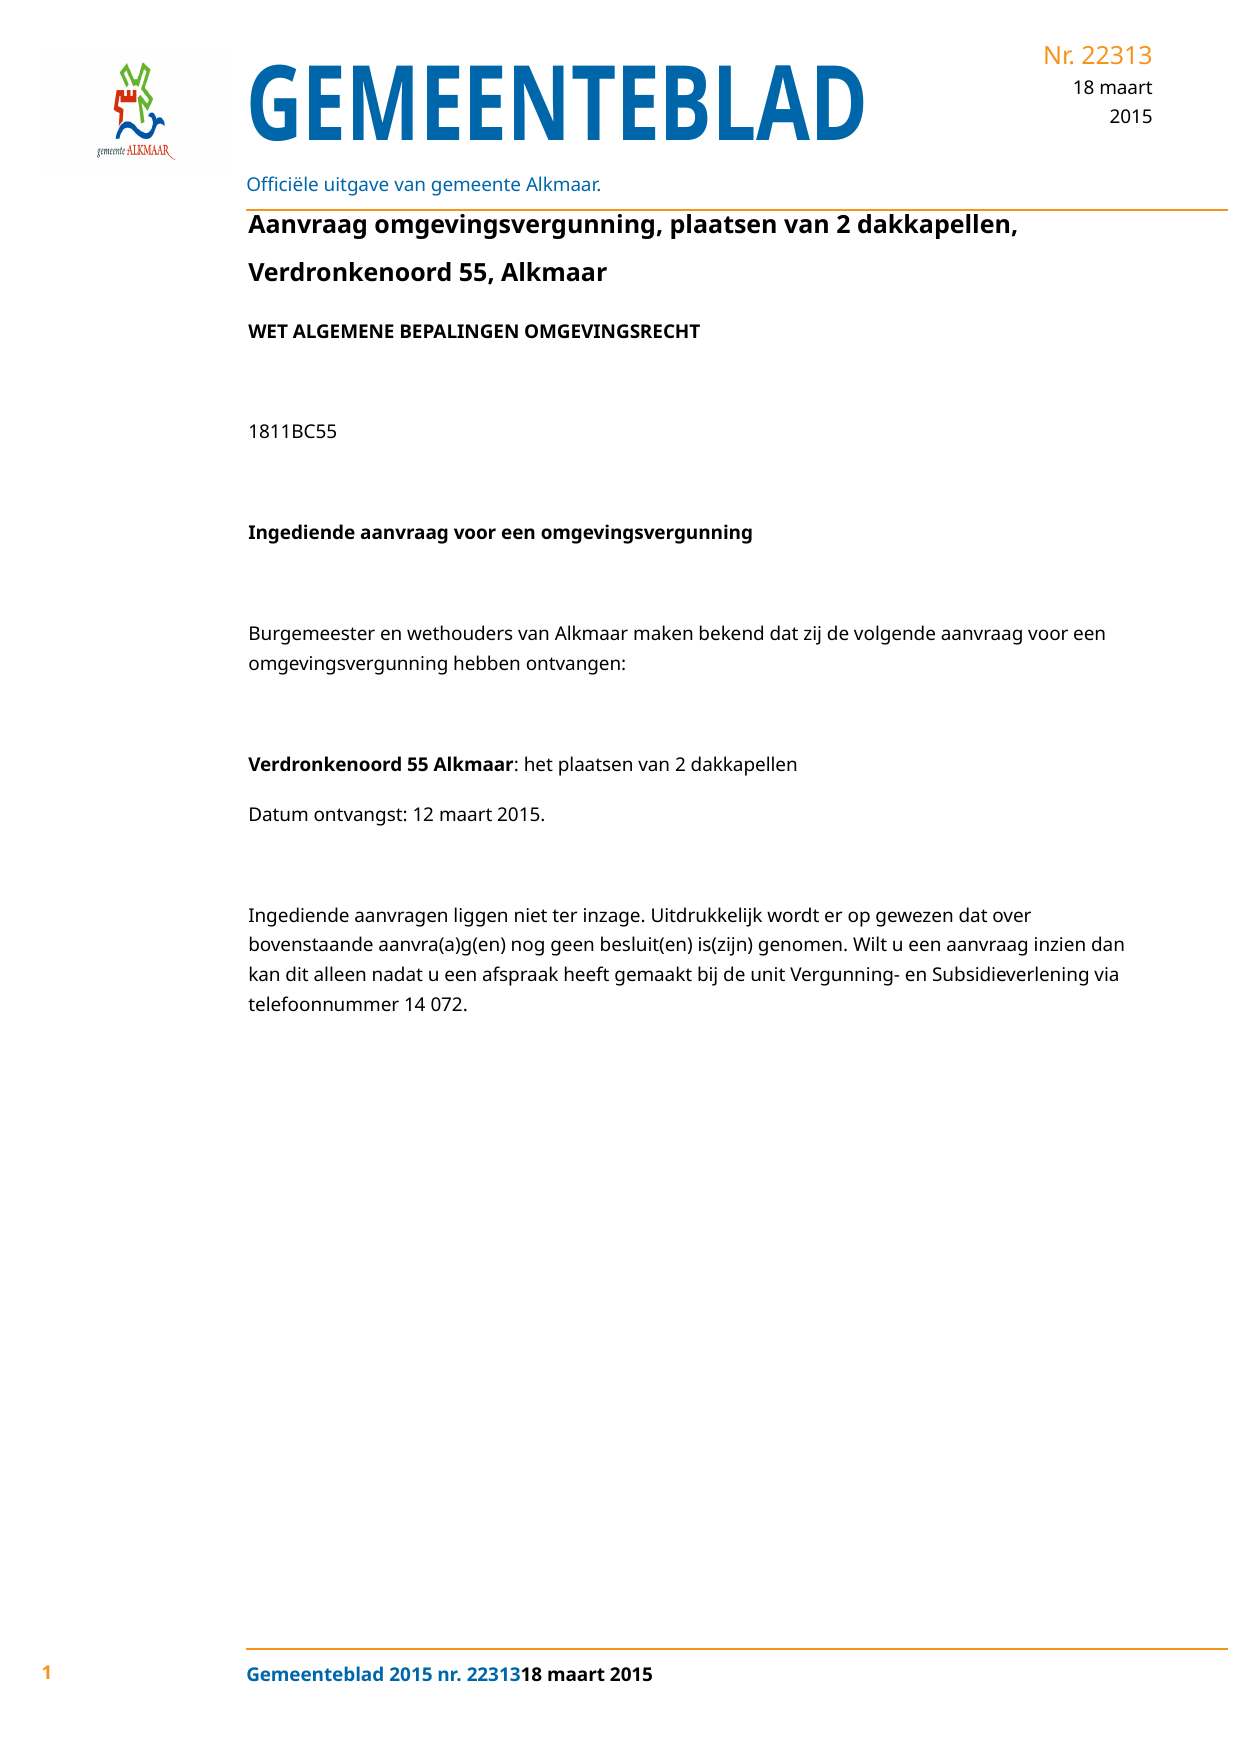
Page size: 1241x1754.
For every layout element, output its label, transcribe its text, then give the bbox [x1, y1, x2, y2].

text 1811BC55 [248, 419, 1152, 444]
text Verdronkenoord 55 Alkmaar: het plaatsen van 2 dakkapellen [248, 751, 1152, 777]
picture [41, 47, 231, 172]
text Burgemeester en wethouders van Alkmaar maken bekend dat zij de volgende aanvraag voor een omgevingsvergunning hebben ontvangen: [248, 620, 1152, 676]
text WET ALGEMENE BEPALINGEN OMGEVINGSRECHT [248, 318, 1152, 344]
text Ingediende aanvraag voor een omgevingsvergunning [248, 519, 1152, 545]
text Ingediende aanvragen liggen niet ter inzage. Uitdrukkelijk wordt er op gewezen dat over bovenstaande aanvra(a)g(en) nog geen besluit(en) is(zijn) genomen. Wilt u een aanvraag inzien dan kan dit alleen nadat u een afspraak heeft gemaakt bij de unit Vergunning- en Subsidieverlening via telefoonnummer 14 072. [248, 902, 1152, 1017]
text Datum ontvangst: 12 maart 2015. [248, 801, 1152, 827]
text Aanvraag omgevingsvergunning, plaatsen van 2 dakkapellen, Verdronkenoord 55, Alkmaar [248, 211, 1152, 288]
